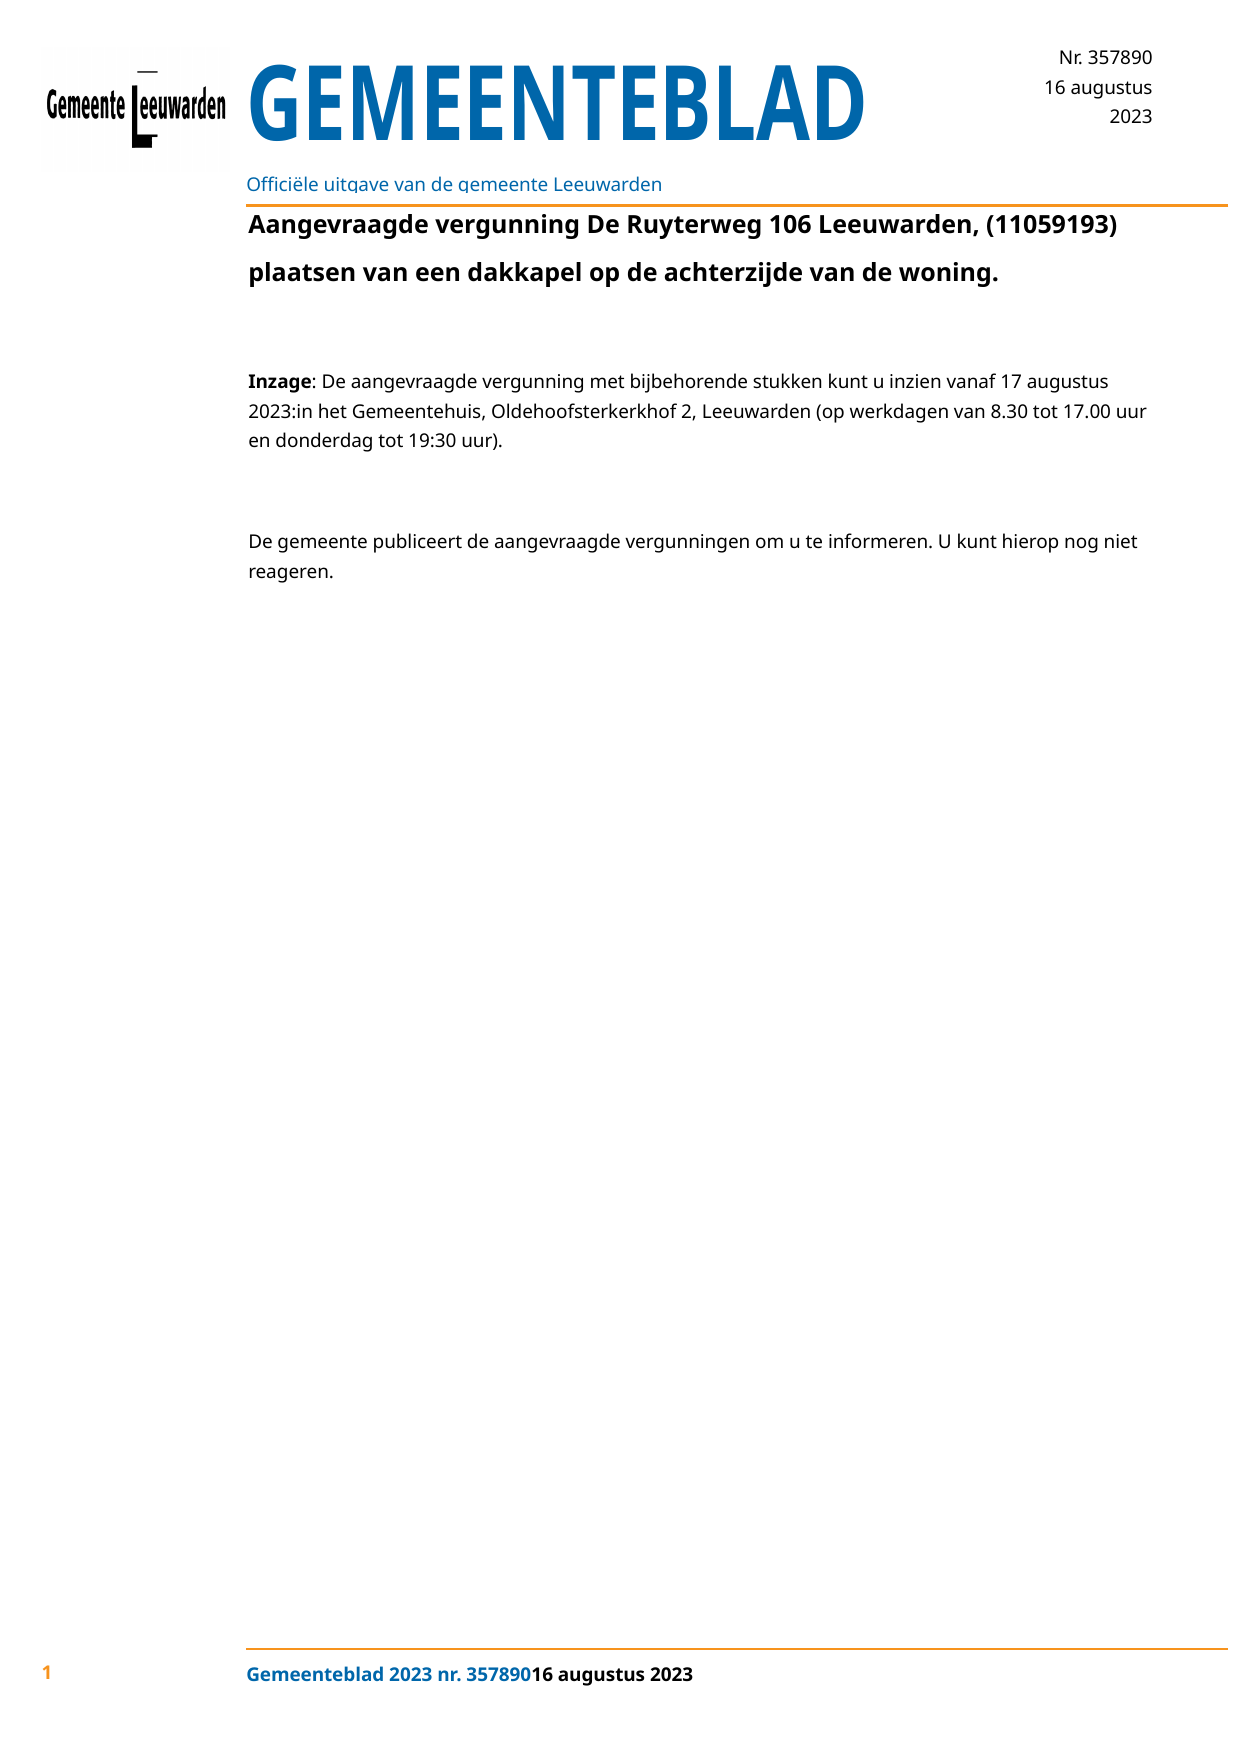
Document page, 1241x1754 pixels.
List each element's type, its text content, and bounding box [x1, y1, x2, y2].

text De gemeente publiceert de aangevraagde vergunningen om u te informeren. U kunt hierop nog niet reageren. [248, 528, 1152, 584]
picture [41, 47, 231, 172]
text Inzage: De aangevraagde vergunning met bijbehorende stukken kunt u inzien vanaf 17 augustus 2023:in het Gemeentehuis, Oldehoofsterkerkhof 2, Leeuwarden (op werkdagen van 8.30 tot 17.00 uur en donderdag tot 19:30 uur). [248, 368, 1152, 453]
text Aangevraagde vergunning De Ruyterweg 106 Leeuwarden, (11059193) plaatsen van een dakkapel op de achterzijde van de woning. [248, 207, 1152, 288]
